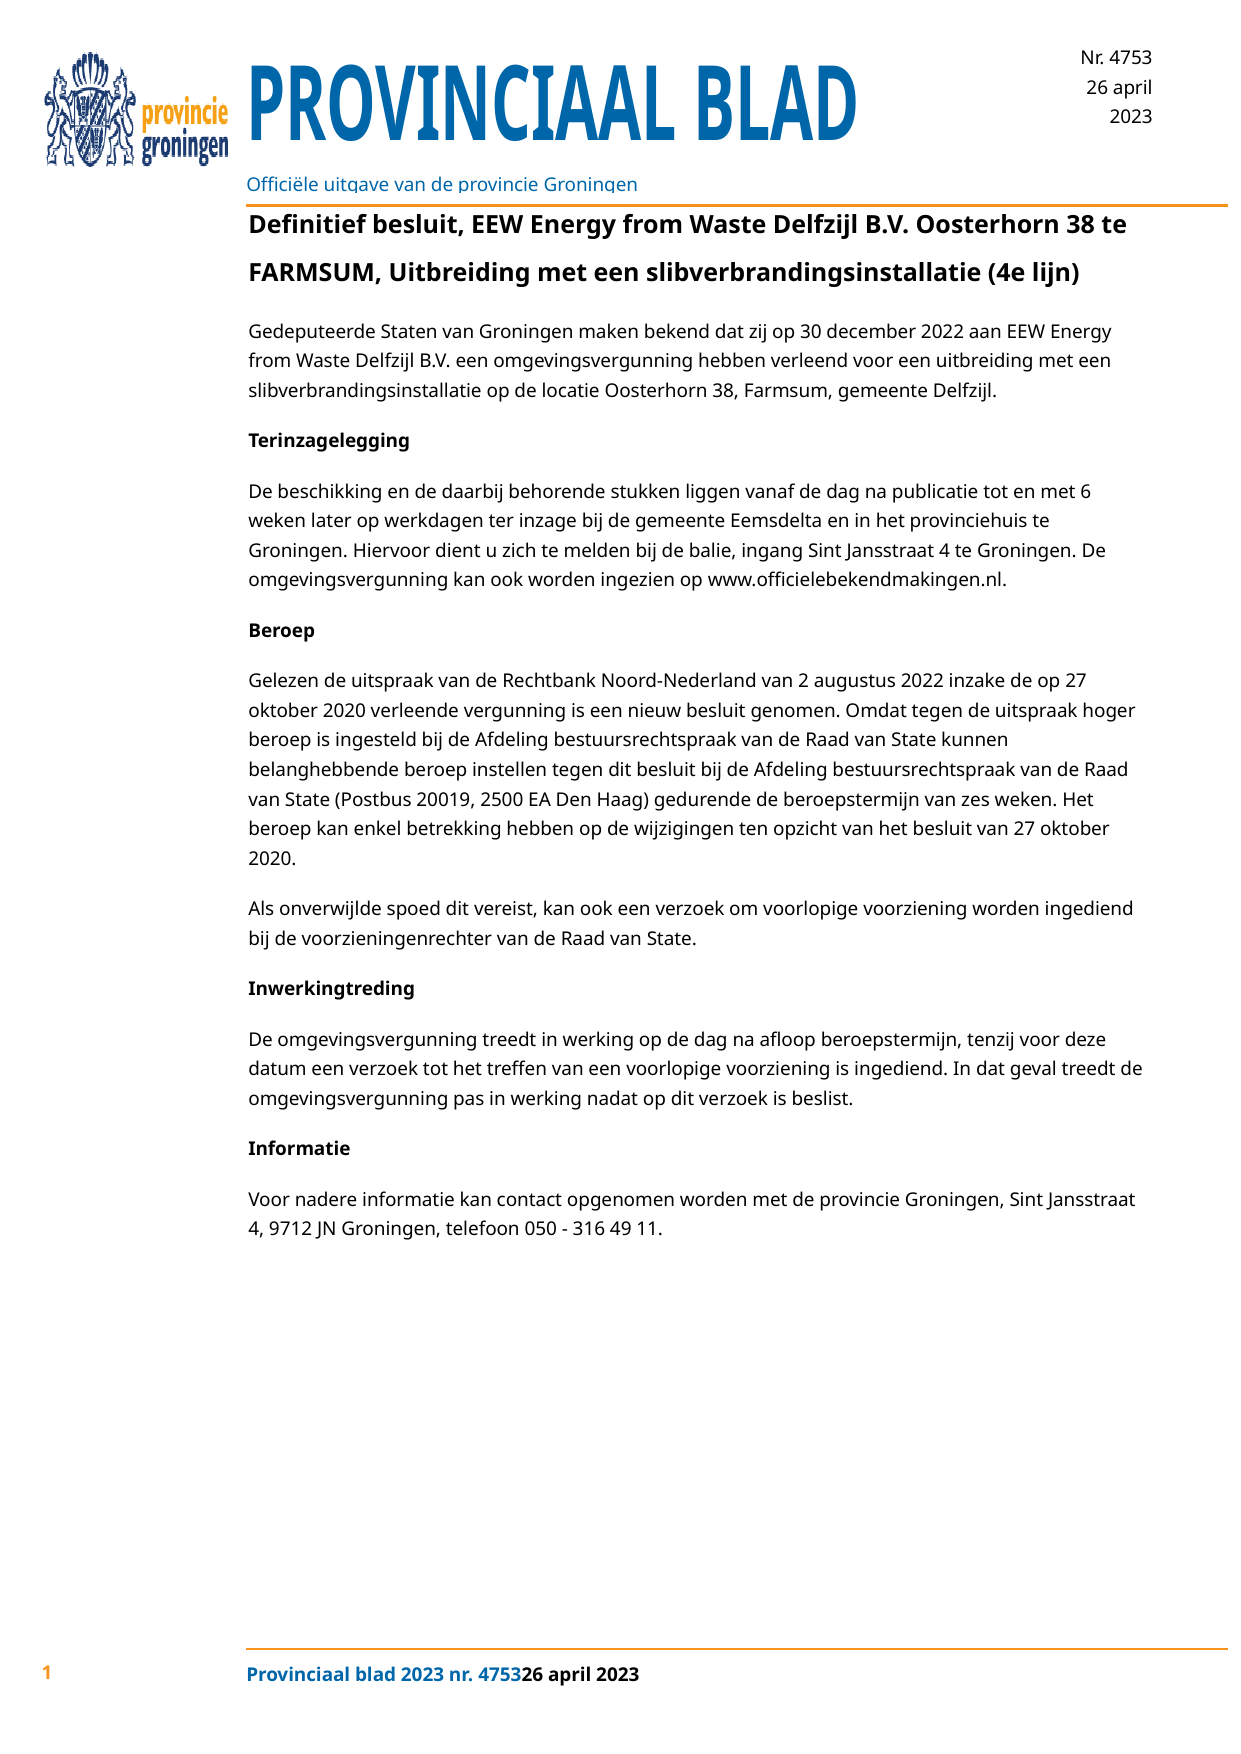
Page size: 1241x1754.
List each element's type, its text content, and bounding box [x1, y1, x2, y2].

text Gelezen de uitspraak van de Rechtbank Noord-Nederland van 2 augustus 2022 inzake de op 27 oktober 2020 verleende vergunning is een nieuw besluit genomen. Omdat tegen de uitspraak hoger beroep is ingesteld bij de Afdeling bestuursrechtspraak van de Raad van State kunnen belanghebbende beroep instellen tegen dit besluit bij de Afdeling bestuursrechtspraak van de Raad van State (Postbus 20019, 2500 EA Den Haag) gedurende de beroepstermijn van zes weken. Het beroep kan enkel betrekking hebben op de wijzigingen ten opzicht van het besluit van 27 oktober 2020. [248, 667, 1152, 871]
text Gedeputeerde Staten van Groningen maken bekend dat zij op 30 december 2022 aan EEW Energy from Waste Delfzijl B.V. een omgevingsvergunning hebben verleend voor een uitbreiding met een slibverbrandingsinstallatie op de locatie Oosterhorn 38, Farmsum, gemeente Delfzijl. [248, 318, 1152, 403]
text Definitief besluit, EEW Energy from Waste Delfzijl B.V. Oosterhorn 38 te FARMSUM, Uitbreiding met een slibverbrandingsinstallatie (4e lijn) [248, 207, 1152, 288]
text Terinzagelegging [248, 427, 1152, 453]
text Informatie [248, 1135, 1152, 1161]
picture [41, 47, 231, 172]
text Voor nadere informatie kan contact opgenomen worden met de provincie Groningen, Sint Jansstraat 4, 9712 JN Groningen, telefoon 050 - 316 49 11. [248, 1186, 1152, 1241]
text Beroep [248, 617, 1152, 643]
text De beschikking en de daarbij behorende stukken liggen vanaf de dag na publicatie tot en met 6 weken later op werkdagen ter inzage bij de gemeente Eemsdelta en in het provinciehuis te Groningen. Hiervoor dient u zich te melden bij de balie, ingang Sint Jansstraat 4 te Groningen. De omgevingsvergunning kan ook worden ingezien op www.officielebekendmakingen.nl. [248, 478, 1152, 592]
text Inwerkingtreding [248, 975, 1152, 1001]
text Als onverwijlde spoed dit vereist, kan ook een verzoek om voorlopige voorziening worden ingediend bij de voorzieningenrechter van de Raad van State. [248, 895, 1152, 951]
text De omgevingsvergunning treedt in werking op de dag na afloop beroepstermijn, tenzij voor deze datum een verzoek tot het treffen van een voorlopige voorziening is ingediend. In dat geval treedt de omgevingsvergunning pas in werking nadat op dit verzoek is beslist. [248, 1026, 1152, 1111]
